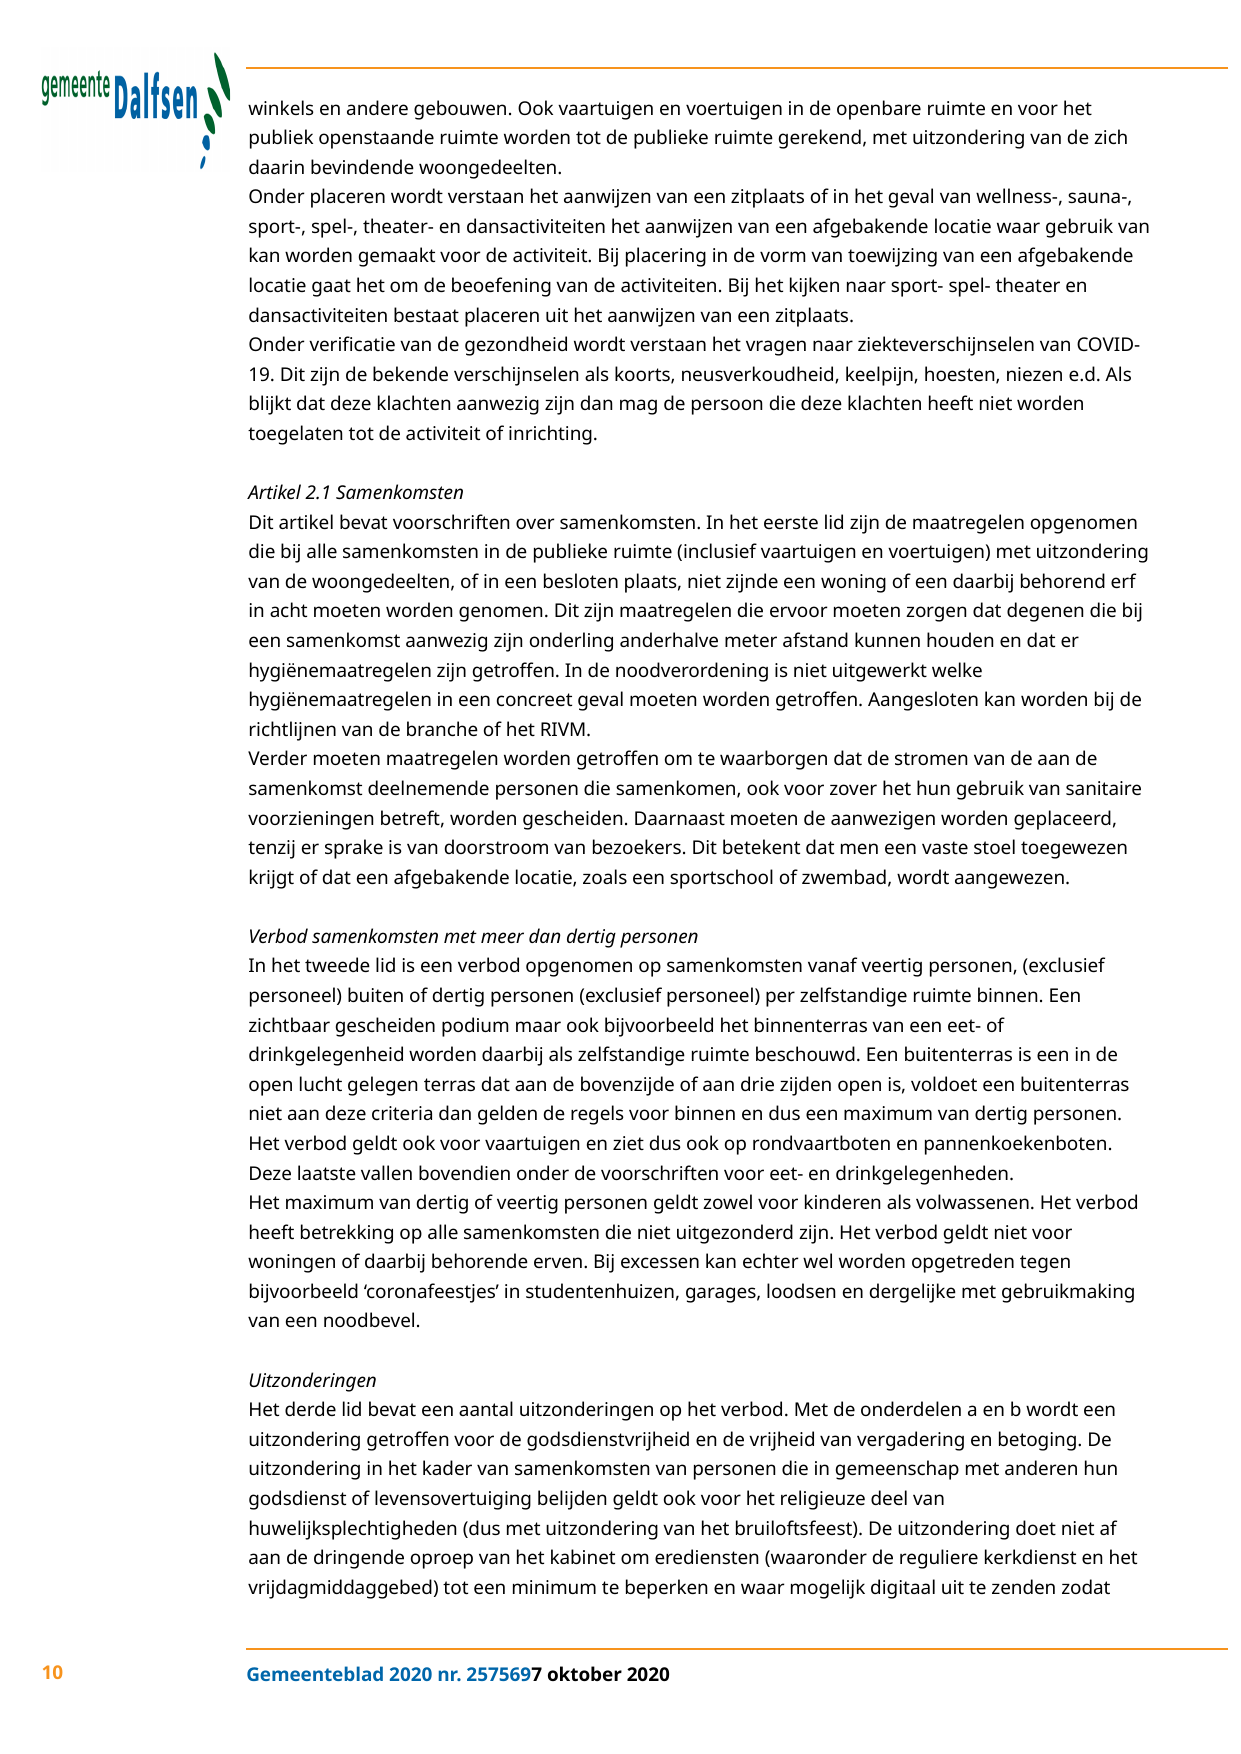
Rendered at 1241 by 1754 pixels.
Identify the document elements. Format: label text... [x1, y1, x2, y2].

text Verbod samenkomsten met meer dan dertig personen [248, 923, 1152, 949]
text Uitzonderingen [248, 1367, 1152, 1393]
text Het maximum van dertig of veertig personen geldt zowel voor kinderen als volwassenen. Het verbod heeft betrekking op alle samenkomsten die niet uitgezonderd zijn. Het verbod geldt niet voor woningen of daarbij behorende erven. Bij excessen kan echter wel worden opgetreden tegen bijvoorbeeld ‘coronafeestjes’ in studentenhuizen, garages, loodsen en dergelijke met gebruikmaking van een noodbevel. [248, 1189, 1152, 1333]
text Verder moeten maatregelen worden getroffen om te waarborgen dat de stromen van de aan de samenkomst deelnemende personen die samenkomen, ook voor zover het hun gebruik van sanitaire voorzieningen betreft, worden gescheiden. Daarnaast moeten de aanwezigen worden geplaceerd, tenzij er sprake is van doorstroom van bezoekers. Dit betekent dat men een vaste stoel toegewezen krijgt of dat een afgebakende locatie, zoals een sportschool of zwembad, wordt aangewezen. [248, 746, 1152, 890]
text Het derde lid bevat een aantal uitzonderingen op het verbod. Met de onderdelen a en b wordt een uitzondering getroffen voor de godsdienstvrijheid en de vrijheid van vergadering en betoging. De uitzondering in het kader van samenkomsten van personen die in gemeenschap met anderen hun godsdienst of levensovertuiging belijden geldt ook voor het religieuze deel van huwelijksplechtigheden (dus met uitzondering van het bruiloftsfeest). De uitzondering doet niet af aan de dringende oproep van het kabinet om erediensten (waaronder de reguliere kerkdienst en het vrijdagmiddaggebed) tot een minimum te beperken en waar mogelijk digitaal uit te zenden zodat [248, 1396, 1152, 1600]
text Dit artikel bevat voorschriften over samenkomsten. In het eerste lid zijn de maatregelen opgenomen die bij alle samenkomsten in de publieke ruimte (inclusief vaartuigen en voertuigen) met uitzondering van de woongedeelten, of in een besloten plaats, niet zijnde een woning of een daarbij behorend erf in acht moeten worden genomen. Dit zijn maatregelen die ervoor moeten zorgen dat degenen die bij een samenkomst aanwezig zijn onderling anderhalve meter afstand kunnen houden en dat er hygiënemaatregelen zijn getroffen. In de noodverordening is niet uitgewerkt welke hygiënemaatregelen in een concreet geval moeten worden getroffen. Aangesloten kan worden bij de richtlijnen van de branche of het RIVM. [248, 509, 1152, 742]
text Onder verificatie van de gezondheid wordt verstaan het vragen naar ziekteverschijnselen van COVID-19. Dit zijn de bekende verschijnselen als koorts, neusverkoudheid, keelpijn, hoesten, niezen e.d. Als blijkt dat deze klachten aanwezig zijn dan mag de persoon die deze klachten heeft niet worden toegelaten tot de activiteit of inrichting. [248, 331, 1152, 446]
picture [41, 47, 231, 172]
text Onder placeren wordt verstaan het aanwijzen van een zitplaats of in het geval van wellness-, sauna-, sport-, spel-, theater- en dansactiviteiten het aanwijzen van een afgebakende locatie waar gebruik van kan worden gemaakt voor de activiteit. Bij placering in de vorm van toewijzing van een afgebakende locatie gaat het om de beoefening van de activiteiten. Bij het kijken naar sport- spel- theater en dansactiviteiten bestaat placeren uit het aanwijzen van een zitplaats. [248, 183, 1152, 328]
text In het tweede lid is een verbod opgenomen op samenkomsten vanaf veertig personen, (exclusief personeel) buiten of dertig personen (exclusief personeel) per zelfstandige ruimte binnen. Een zichtbaar gescheiden podium maar ook bijvoorbeeld het binnenterras van een eet- of drinkgelegenheid worden daarbij als zelfstandige ruimte beschouwd. Een buitenterras is een in de open lucht gelegen terras dat aan de bovenzijde of aan drie zijden open is, voldoet een buitenterras niet aan deze criteria dan gelden de regels voor binnen en dus een maximum van dertig personen. Het verbod geldt ook voor vaartuigen en ziet dus ook op rondvaartboten en pannenkoekenboten. Deze laatste vallen bovendien onder de voorschriften voor eet- en drinkgelegenheden. [248, 953, 1152, 1186]
text Artikel 2.1 Samenkomsten [248, 479, 1152, 505]
text winkels en andere gebouwen. Ook vaartuigen en voertuigen in de openbare ruimte en voor het publiek openstaande ruimte worden tot de publieke ruimte gerekend, met uitzondering van de zich daarin bevindende woongedeelten. [248, 95, 1152, 180]
